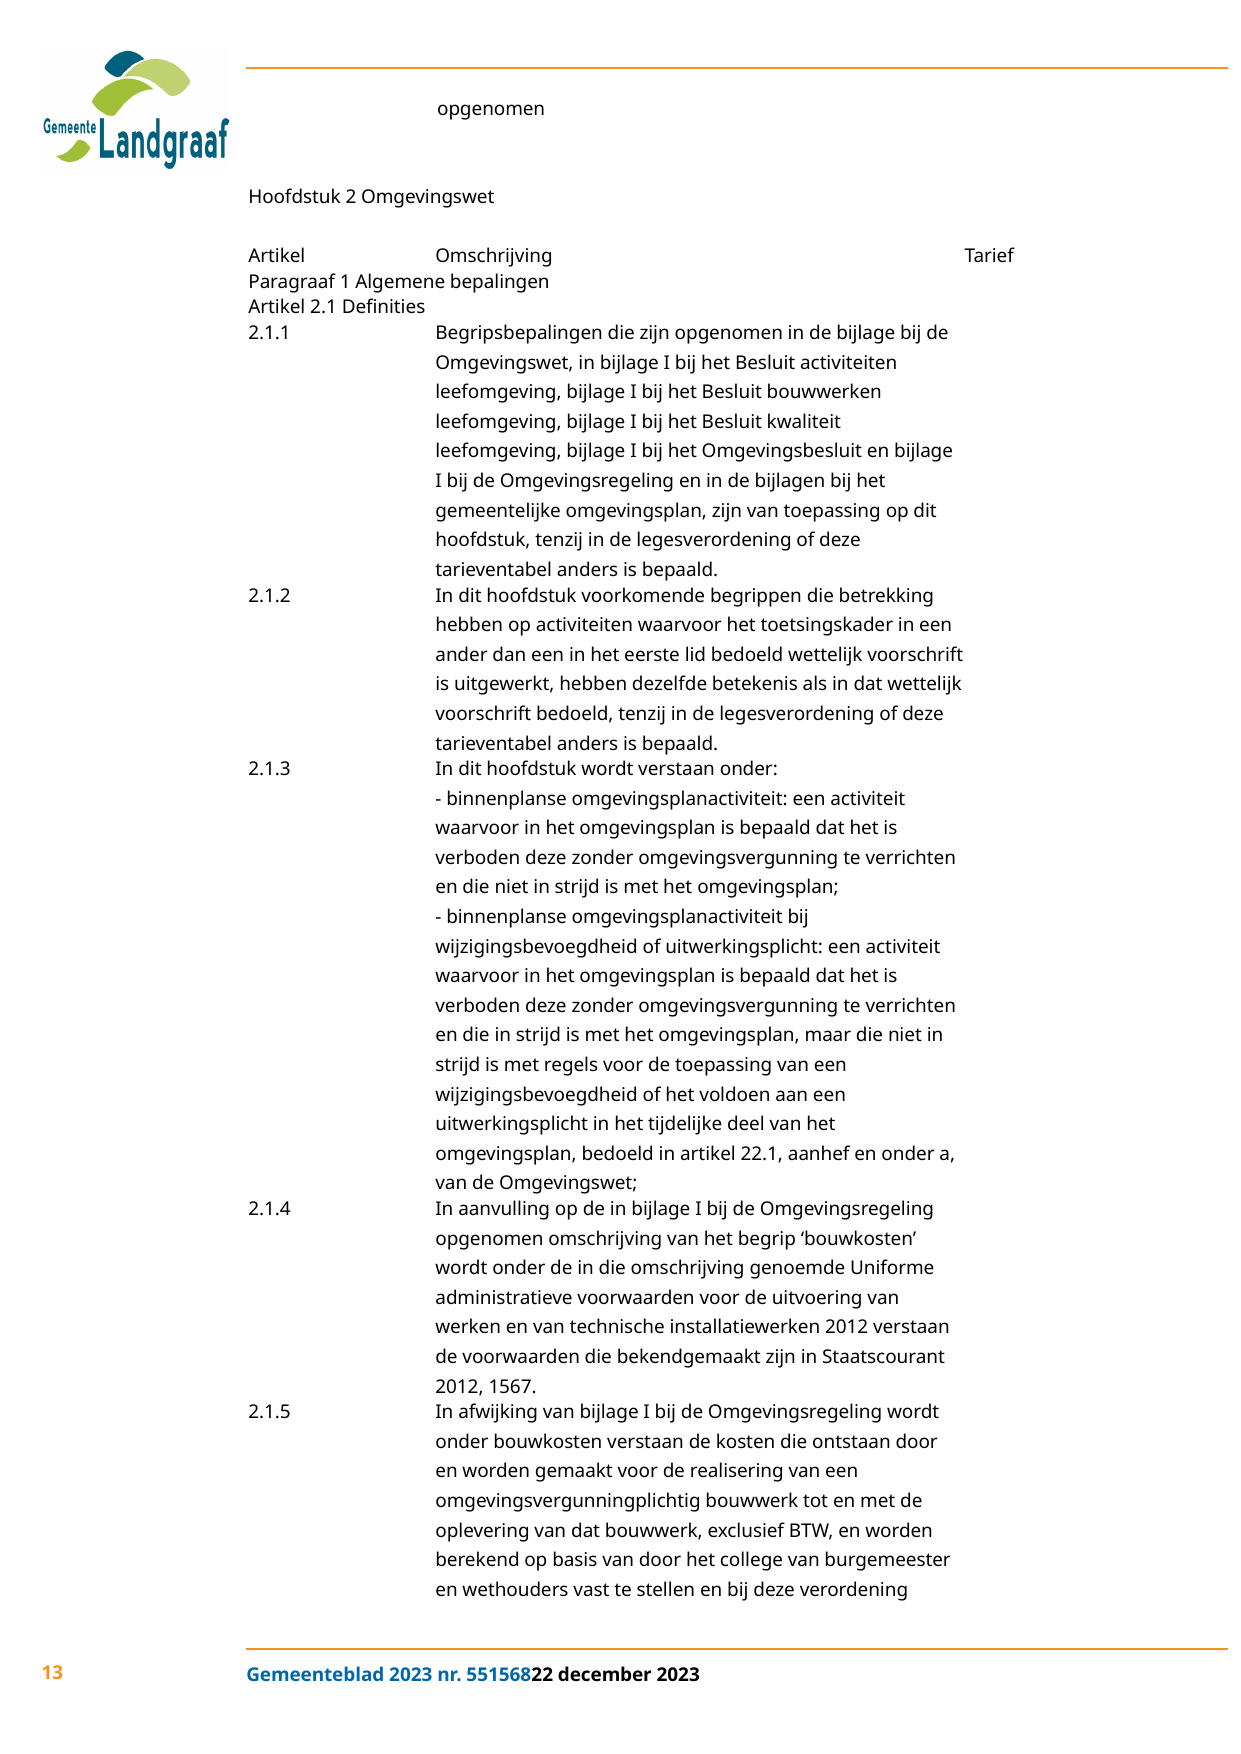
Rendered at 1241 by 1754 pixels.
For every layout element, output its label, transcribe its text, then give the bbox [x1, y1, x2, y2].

table_cell [964, 755, 1152, 1195]
table_cell [964, 319, 1152, 582]
table_cell Paragraaf 1 Algemene bepalingen [248, 268, 1152, 294]
table_cell In dit hoofdstuk voorkomende begrippen die betrekking hebben op activiteiten waarvoor het toetsingskader in een ander dan een in het eerste lid bedoeld wettelijk voorschrift is uitgewerkt, hebben dezelfde betekenis als in dat wettelijk voorschrift bedoeld, tenzij in de legesverordening of deze tarieventabel anders is bepaald. [435, 582, 964, 755]
table_cell In dit hoofdstuk wordt verstaan onder: - binnenplanse omgevingsplanactiviteit: een activiteit waarvoor in het omgevingsplan is bepaald dat het is verboden deze zonder omgevingsvergunning te verrichten en die niet in strijd is met het omgevingsplan; - binnenplanse omgevingsplanactiviteit bij wijzigingsbevoegdheid of uitwerkingsplicht: een activiteit waarvoor in het omgevingsplan is bepaald dat het is verboden deze zonder omgevingsvergunning te verrichten en die in strijd is met het omgevingsplan, maar die niet in strijd is met regels voor de toepassing van een wijzigingsbevoegdheid of het voldoen aan een uitwerkingsplicht in het tijdelijke deel van het omgevingsplan, bedoeld in artikel 22.1, aanhef en onder a, van de Omgevingswet; [435, 755, 964, 1195]
picture [41, 47, 231, 172]
table_cell Begripsbepalingen die zijn opgenomen in de bijlage bij de Omgevingswet, in bijlage I bij het Besluit activiteiten leefomgeving, bijlage I bij het Besluit bouwwerken leefomgeving, bijlage I bij het Besluit kwaliteit leefomgeving, bijlage I bij het Omgevingsbesluit en bijlage I bij de Omgevingsregeling en in de bijlagen bij het gemeentelijke omgevingsplan, zijn van toepassing op dit hoofdstuk, tenzij in de legesverordening of deze tarieventabel anders is bepaald. [435, 319, 964, 582]
table_cell In afwijking van bijlage I bij de Omgevingsregeling wordt onder bouwkosten verstaan de kosten die ontstaan door en worden gemaakt voor de realisering van een omgevingsvergunningplichtig bouwwerk tot en met de oplevering van dat bouwwerk, exclusief BTW, en worden berekend op basis van door het college van burgemeester en wethouders vast te stellen en bij deze verordening [435, 1399, 964, 1602]
table_cell [963, 95, 1152, 121]
table_header Tarief [964, 242, 1152, 268]
table_cell 2.1.2 [248, 582, 435, 755]
table_header Artikel [248, 242, 435, 268]
table_cell [964, 1399, 1152, 1602]
table_cell opgenomen [437, 95, 963, 121]
text Hoofdstuk 2 Omgevingswet [248, 183, 1152, 209]
table_cell [964, 1195, 1152, 1398]
table_cell 2.1.3 [248, 755, 435, 1195]
table_cell In aanvulling op de in bijlage I bij de Omgevingsregeling opgenomen omschrijving van het begrip ‘bouwkosten’ wordt onder de in die omschrijving genoemde Uniforme administratieve voorwaarden voor de uitvoering van werken en van technische installatiewerken 2012 verstaan de voorwaarden die bekendgemaakt zijn in Staatscourant 2012, 1567. [435, 1195, 964, 1398]
table_header Omschrijving [435, 242, 964, 268]
table_cell 2.1.1 [248, 319, 435, 582]
table_cell Artikel 2.1 Definities [248, 294, 1152, 319]
table_cell 2.1.4 [248, 1195, 435, 1398]
table_cell 2.1.5 [248, 1399, 435, 1602]
table_cell [964, 582, 1152, 755]
table_cell [248, 95, 437, 121]
